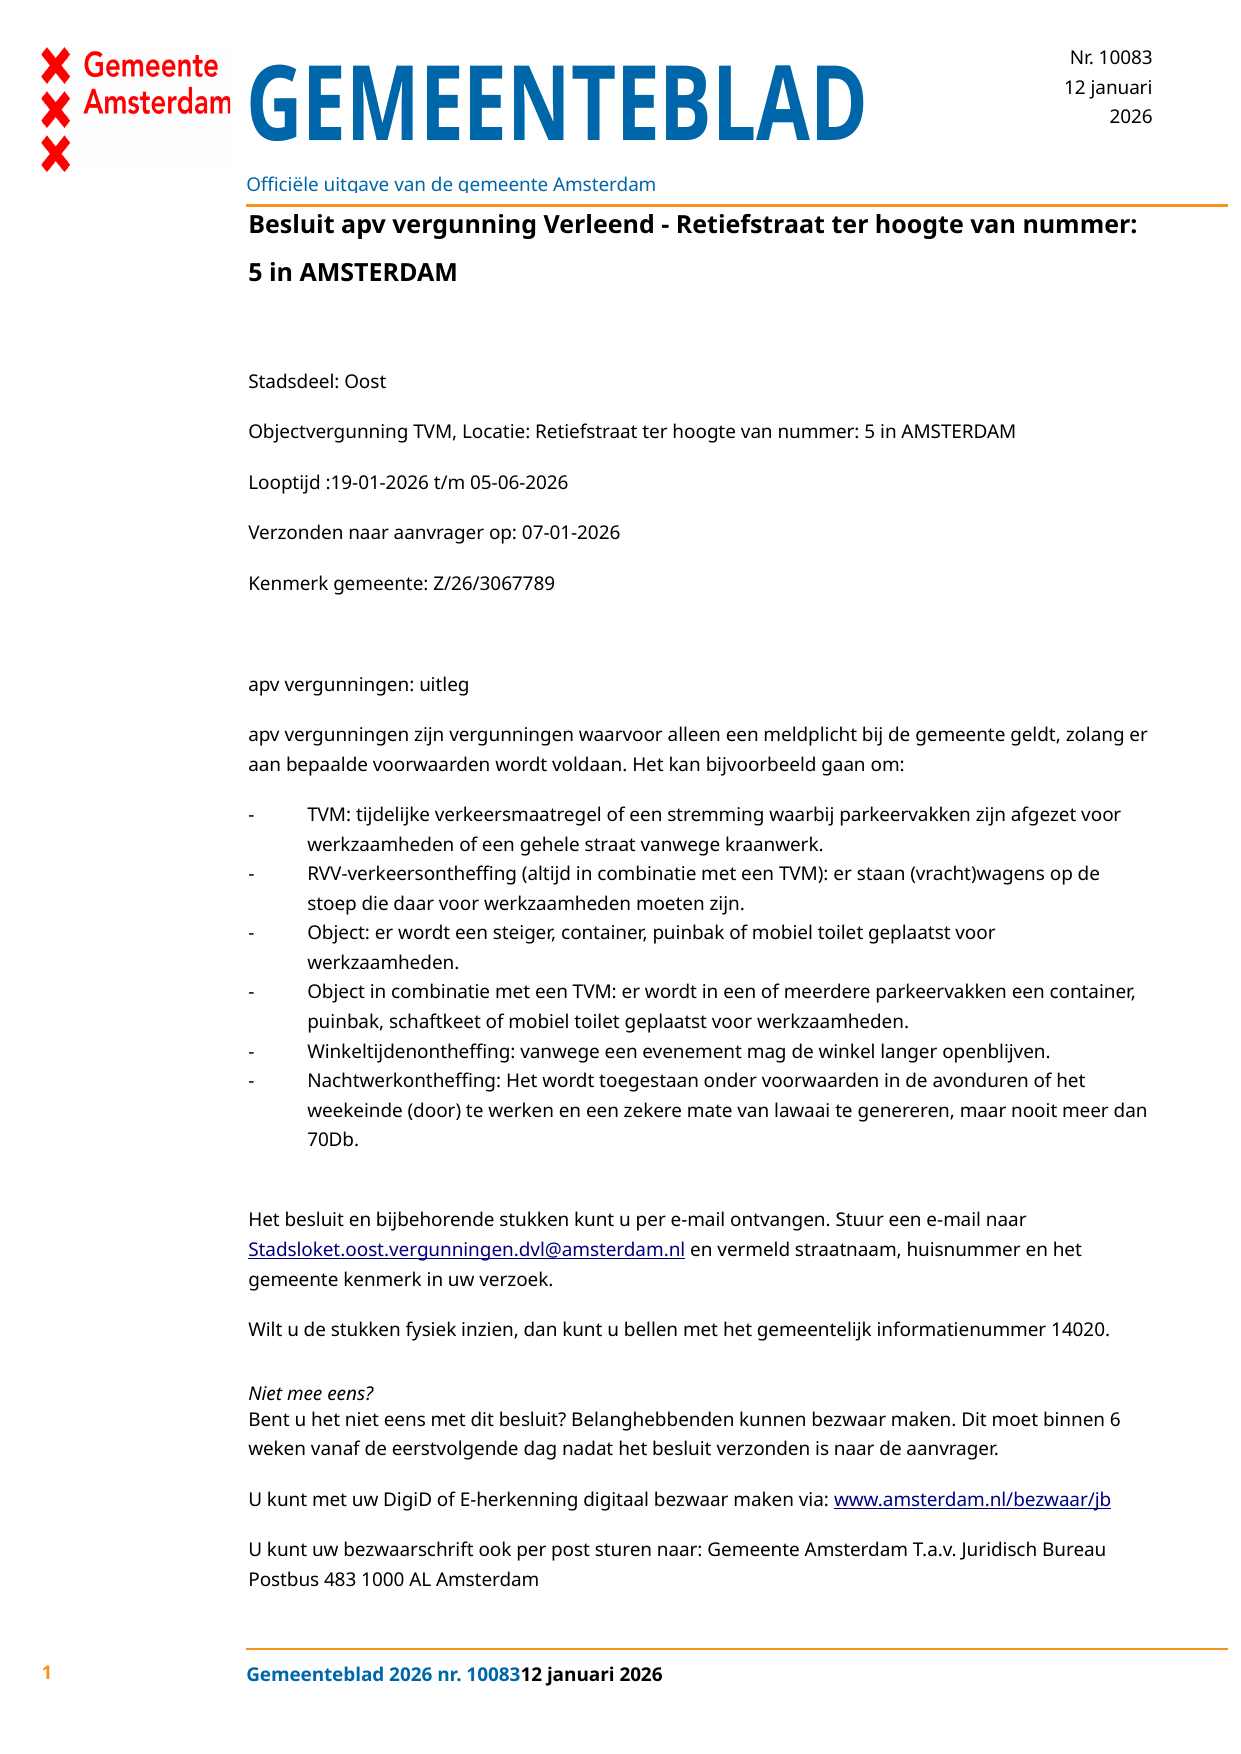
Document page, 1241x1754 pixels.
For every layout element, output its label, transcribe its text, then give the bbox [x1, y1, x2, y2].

list Object in combinatie met een TVM: er wordt in een of meerdere parkeervakken een container, puinbak, schaftkeet of mobiel toilet geplaatst voor werkzaamheden. [248, 979, 1152, 1034]
text Besluit apv vergunning Verleend - Retiefstraat ter hoogte van nummer: 5 in AMSTERDAM [248, 207, 1152, 288]
list Nachtwerkontheffing: Het wordt toegestaan onder voorwaarden in de avonduren of het weekeinde (door) te werken en een zekere mate van lawaai te genereren, maar nooit meer dan 70Db. [248, 1067, 1152, 1152]
text apv vergunningen: uitleg [248, 671, 1152, 697]
text Looptijd :19-01-2026 t/m 05-06-2026 [248, 469, 1152, 495]
list TVM: tijdelijke verkeersmaatregel of een stremming waarbij parkeervakken zijn afgezet voor werkzaamheden of een gehele straat vanwege kraanwerk. [248, 801, 1152, 857]
text Stadsdeel: Oost [248, 368, 1152, 394]
list RVV-verkeersontheffing (altijd in combinatie met een TVM): er staan (vracht)wagens op de stoep die daar voor werkzaamheden moeten zijn. [248, 860, 1152, 916]
text Wilt u de stukken fysiek inzien, dan kunt u bellen met het gemeentelijk informatienummer 14020. [248, 1316, 1152, 1342]
text Het besluit en bijbehorende stukken kunt u per e-mail ontvangen. Stuur een e-mail naar Stadsloket.oost.vergunningen.dvl@amsterdam.nl en vermeld straatnaam, huisnummer en het gemeente kenmerk in uw verzoek. [248, 1207, 1152, 1292]
text Niet mee eens? [248, 1380, 1152, 1406]
text Kenmerk gemeente: Z/26/3067789 [248, 570, 1152, 596]
text apv vergunningen zijn vergunningen waarvoor alleen een meldplicht bij de gemeente geldt, zolang er aan bepaalde voorwaarden wordt voldaan. Het kan bijvoorbeeld gaan om: [248, 721, 1152, 777]
text U kunt uw bezwaarschrift ook per post sturen naar: Gemeente Amsterdam T.a.v. Juridisch Bureau Postbus 483 1000 AL Amsterdam [248, 1536, 1152, 1592]
text Bent u het niet eens met dit besluit? Belanghebbenden kunnen bezwaar maken. Dit moet binnen 6 weken vanaf de eerstvolgende dag nadat het besluit verzonden is naar de aanvrager. [248, 1406, 1152, 1461]
list Object: er wordt een steiger, container, puinbak of mobiel toilet geplaatst voor werkzaamheden. [248, 919, 1152, 975]
text Objectvergunning TVM, Locatie: Retiefstraat ter hoogte van nummer: 5 in AMSTERDAM [248, 419, 1152, 444]
picture [41, 47, 231, 172]
text U kunt met uw DigiD of E-herkenning digitaal bezwaar maken via: www.amsterdam.nl/bezwaar/jb [248, 1486, 1152, 1512]
list Winkeltijdenontheffing: vanwege een evenement mag de winkel langer openblijven. [248, 1038, 1152, 1064]
text Verzonden naar aanvrager op: 07-01-2026 [248, 519, 1152, 545]
